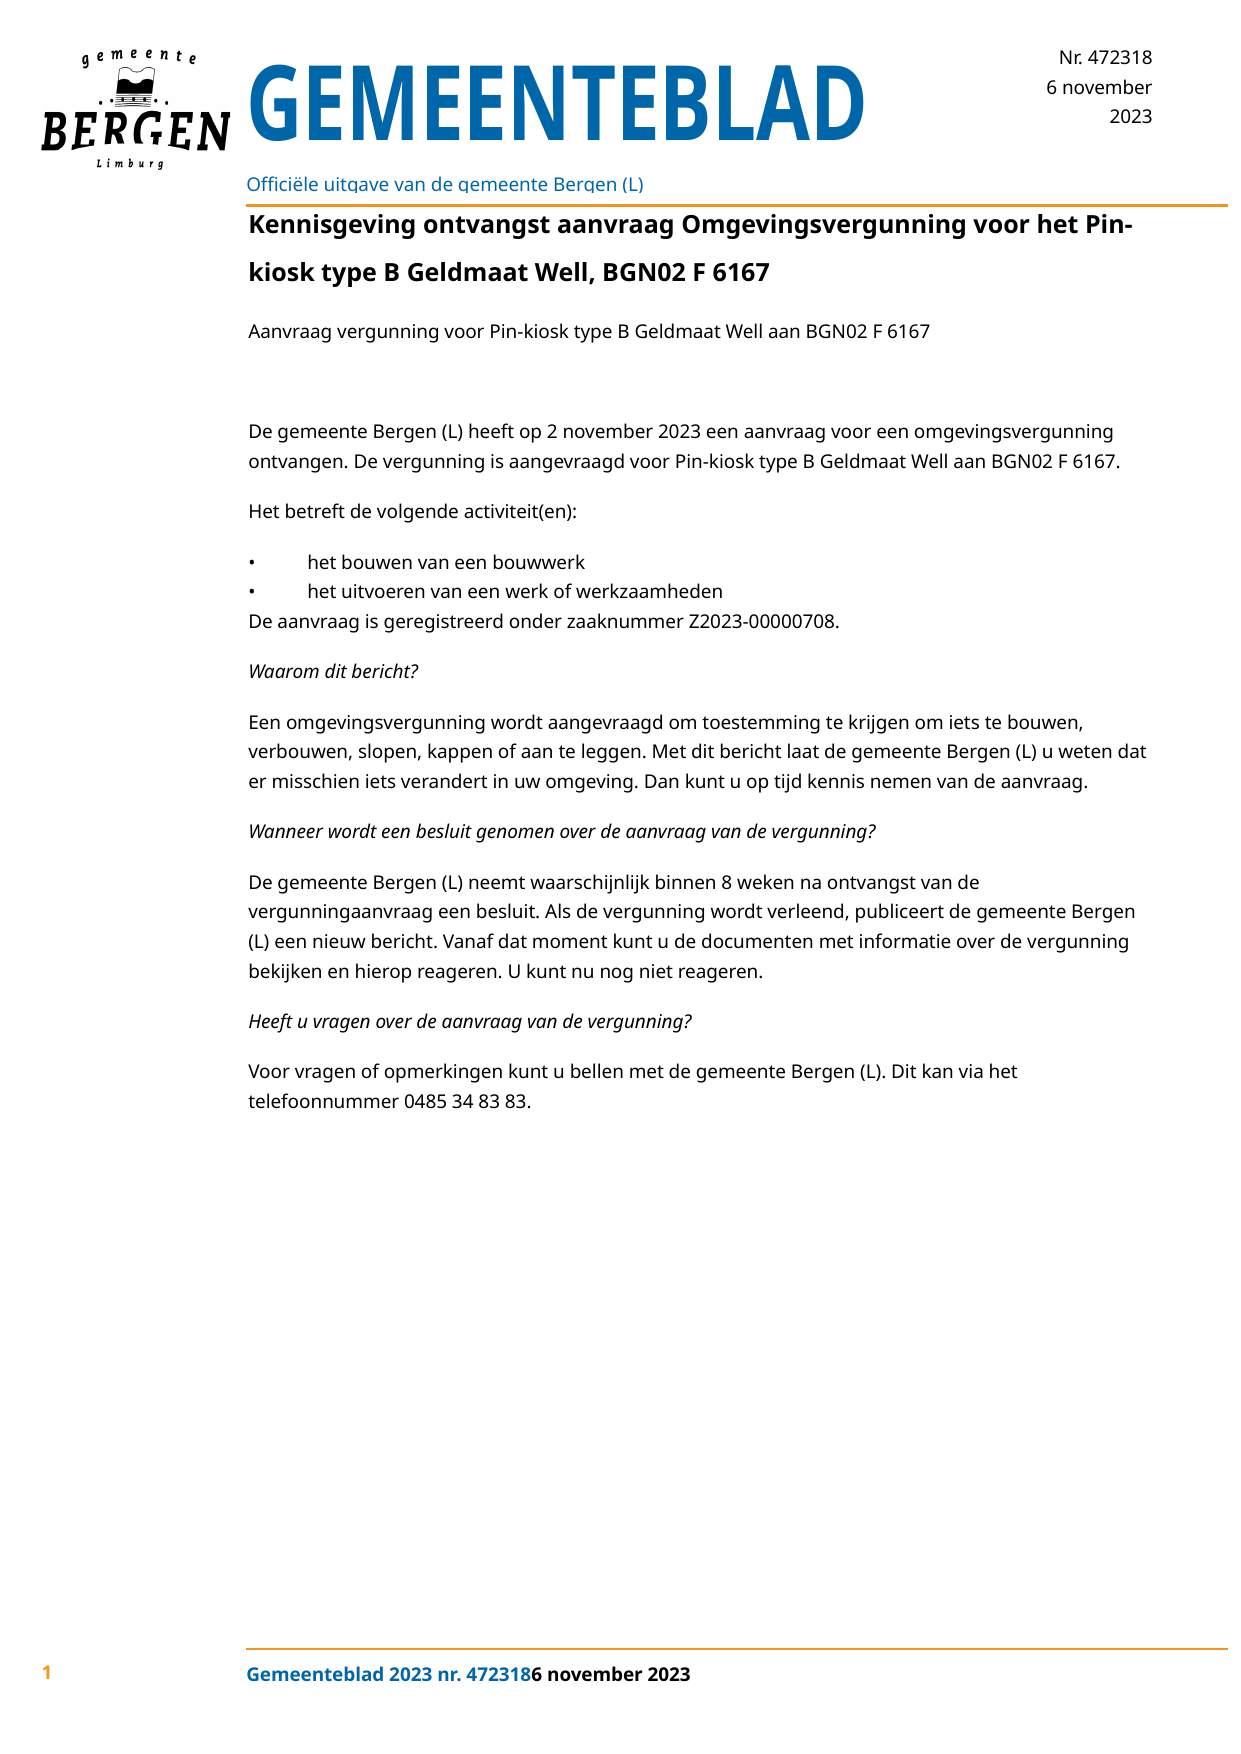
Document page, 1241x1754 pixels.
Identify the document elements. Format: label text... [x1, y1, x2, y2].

text Waarom dit bericht? [248, 659, 1152, 684]
text Aanvraag vergunning voor Pin-kiosk type B Geldmaat Well aan BGN02 F 6167 [248, 318, 1152, 344]
list het bouwen van een bouwwerk [248, 549, 1152, 575]
text Het betreft de volgende activiteit(en): [248, 499, 1152, 524]
text Heeft u vragen over de aanvraag van de vergunning? [248, 1008, 1152, 1034]
text De aanvraag is geregistreerd onder zaaknummer Z2023-00000708. [248, 608, 1152, 634]
text Voor vragen of opmerkingen kunt u bellen met de gemeente Bergen (L). Dit kan via het telefoonnummer 0485 34 83 83. [248, 1059, 1152, 1114]
text De gemeente Bergen (L) neemt waarschijnlijk binnen 8 weken na ontvangst van de vergunningaanvraag een besluit. Als de vergunning wordt verleend, publiceert de gemeente Bergen (L) een nieuw bericht. Vanaf dat moment kunt u de documenten met informatie over de vergunning bekijken en hierop reageren. U kunt nu nog niet reageren. [248, 869, 1152, 984]
text Kennisgeving ontvangst aanvraag Omgevingsvergunning voor het Pin-kiosk type B Geldmaat Well, BGN02 F 6167 [248, 207, 1152, 288]
text De gemeente Bergen (L) heeft op 2 november 2023 een aanvraag voor een omgevingsvergunning ontvangen. De vergunning is aangevraagd voor Pin-kiosk type B Geldmaat Well aan BGN02 F 6167. [248, 419, 1152, 474]
text Een omgevingsvergunning wordt aangevraagd om toestemming te krijgen om iets te bouwen, verbouwen, slopen, kappen of aan te leggen. Met dit bericht laat de gemeente Bergen (L) u weten dat er misschien iets verandert in uw omgeving. Dan kunt u op tijd kennis nemen van de aanvraag. [248, 709, 1152, 794]
picture [41, 47, 231, 172]
list het uitvoeren van een werk of werkzaamheden [248, 579, 1152, 604]
text Wanneer wordt een besluit genomen over de aanvraag van de vergunning? [248, 819, 1152, 844]
